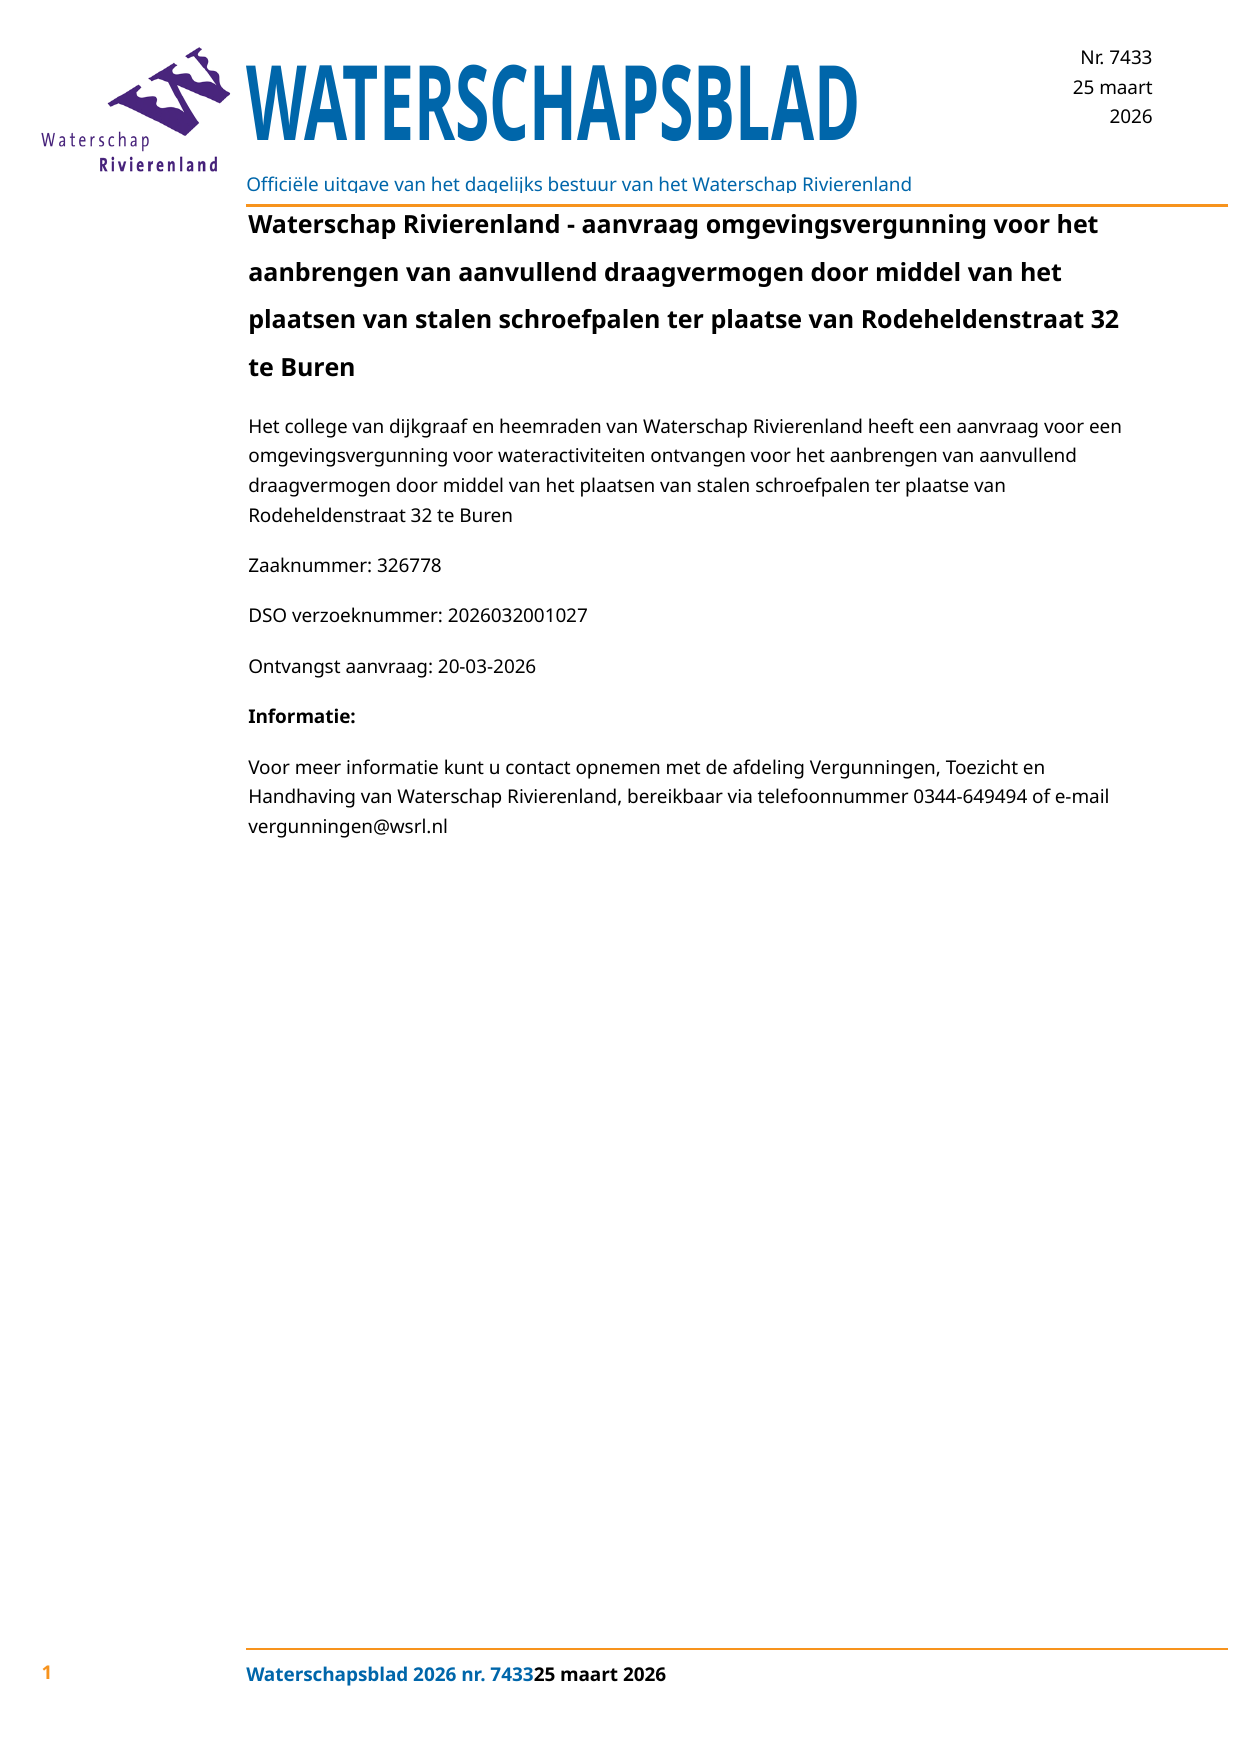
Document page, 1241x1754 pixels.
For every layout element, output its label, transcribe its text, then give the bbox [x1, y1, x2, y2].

text Voor meer informatie kunt u contact opnemen met de afdeling Vergunningen, Toezicht en Handhaving van Waterschap Rivierenland, bereikbaar via telefoonnummer 0344-649494 of e-mail vergunningen@wsrl.nl [248, 754, 1152, 839]
text Waterschap Rivierenland - aanvraag omgevingsvergunning voor het aanbrengen van aanvullend draagvermogen door middel van het plaatsen van stalen schroefpalen ter plaatse van Rodeheldenstraat 32 te Buren [248, 207, 1152, 384]
text Zaaknummer: 326778 [248, 552, 1152, 578]
text DSO verzoeknummer: 2026032001027 [248, 603, 1152, 628]
text Informatie: [248, 703, 1152, 729]
text Ontvangst aanvraag: 20-03-2026 [248, 653, 1152, 679]
picture [41, 47, 231, 172]
text Het college van dijkgraaf en heemraden van Waterschap Rivierenland heeft een aanvraag voor een omgevingsvergunning voor wateractiviteiten ontvangen voor het aanbrengen van aanvullend draagvermogen door middel van het plaatsen van stalen schroefpalen ter plaatse van Rodeheldenstraat 32 te Buren [248, 413, 1152, 528]
